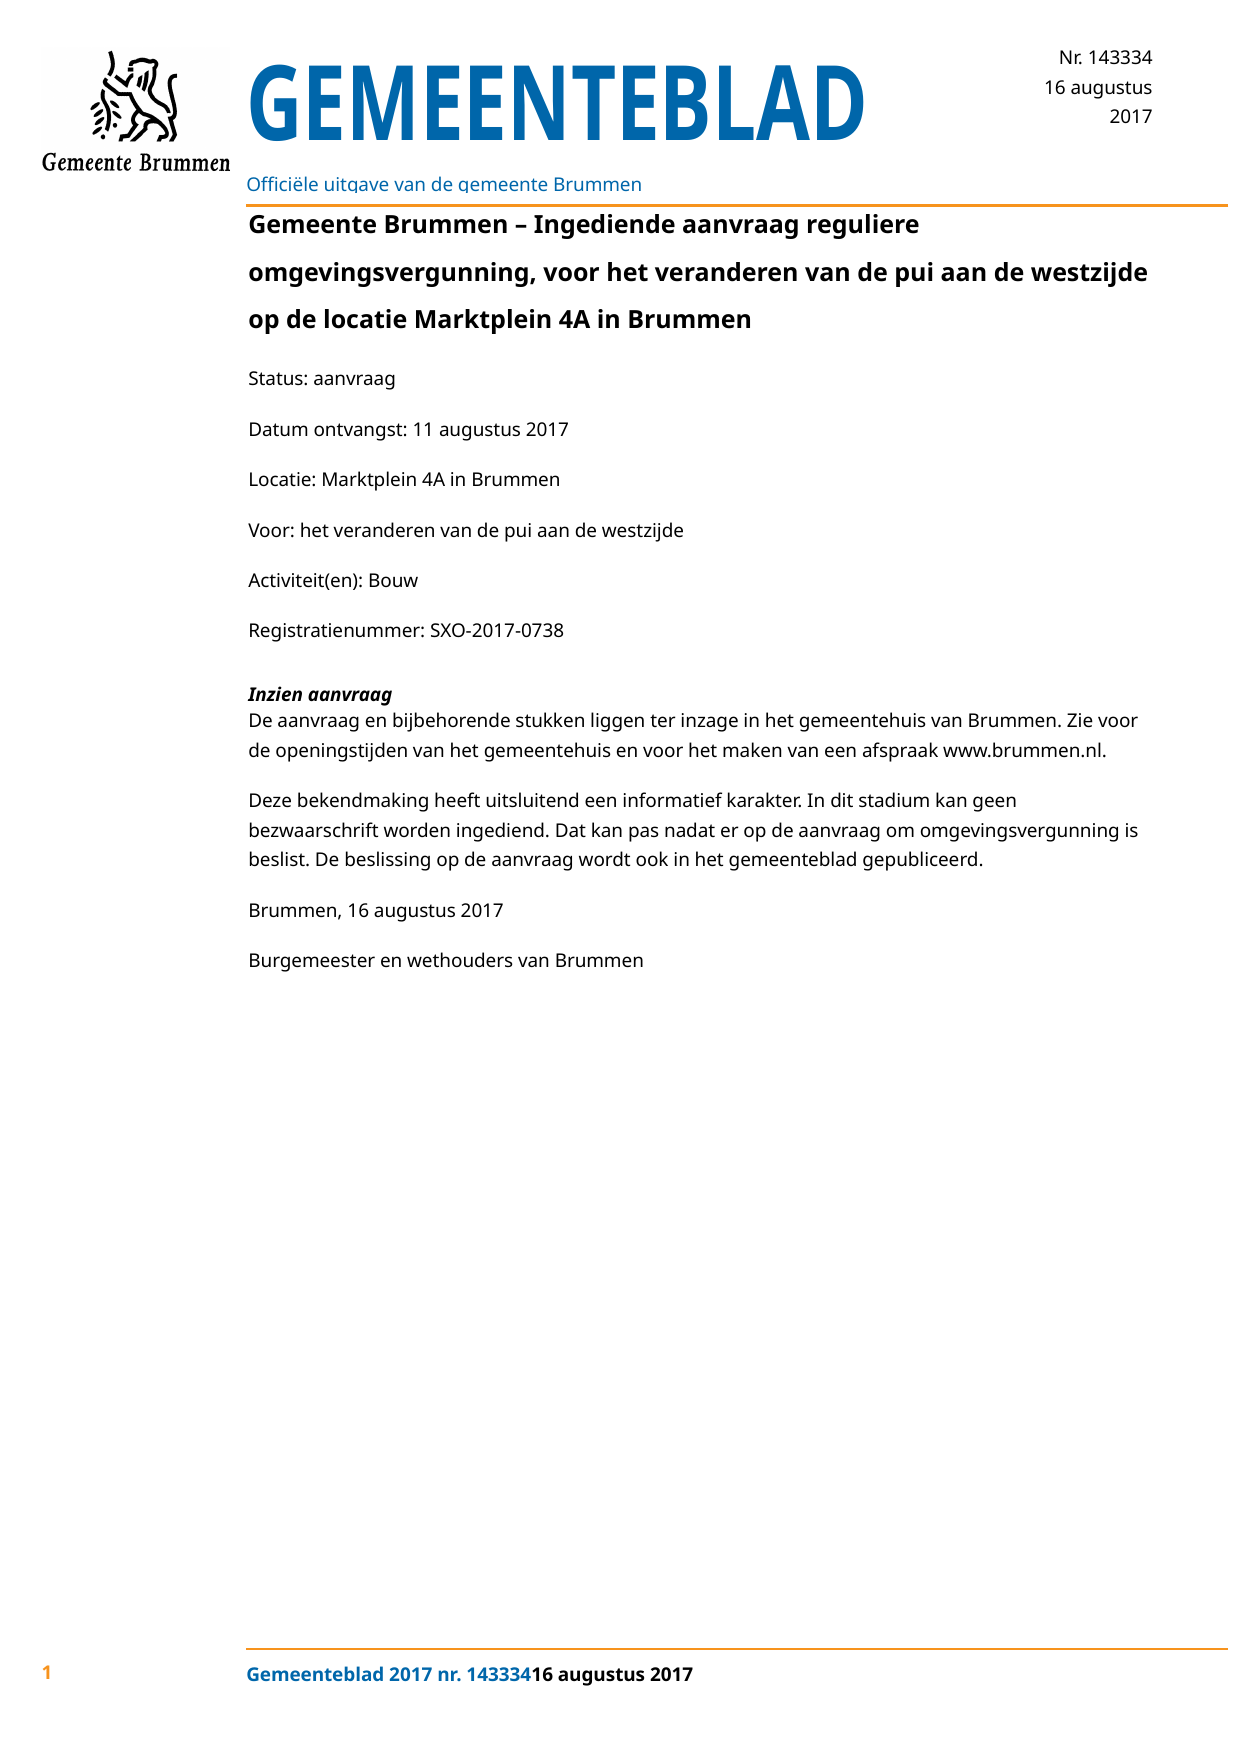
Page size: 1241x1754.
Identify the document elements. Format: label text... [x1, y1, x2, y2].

text Brummen, 16 augustus 2017 [248, 897, 1152, 923]
text Gemeente Brummen – Ingediende aanvraag reguliere omgevingsvergunning, voor het veranderen van de pui aan de westzijde op de locatie Marktplein 4A in Brummen [248, 207, 1152, 336]
text Burgemeester en wethouders van Brummen [248, 947, 1152, 973]
text Registratienummer: SXO-2017-0738 [248, 618, 1152, 643]
text De aanvraag en bijbehorende stukken liggen ter inzage in het gemeentehuis van Brummen. Zie voor de openingstijden van het gemeentehuis en voor het maken van een afspraak www.brummen.nl. [248, 707, 1152, 763]
text Activiteit(en): Bouw [248, 567, 1152, 593]
picture [41, 47, 231, 172]
text Deze bekendmaking heeft uitsluitend een informatief karakter. In dit stadium kan geen bezwaarschrift worden ingediend. Dat kan pas nadat er op de aanvraag om omgevingsvergunning is beslist. De beslissing op de aanvraag wordt ook in het gemeenteblad gepubliceerd. [248, 787, 1152, 872]
text Inzien aanvraag [248, 682, 1152, 707]
text Voor: het veranderen van de pui aan de westzijde [248, 517, 1152, 542]
text Datum ontvangst: 11 augustus 2017 [248, 416, 1152, 442]
text Status: aanvraag [248, 366, 1152, 391]
text Locatie: Marktplein 4A in Brummen [248, 466, 1152, 492]
